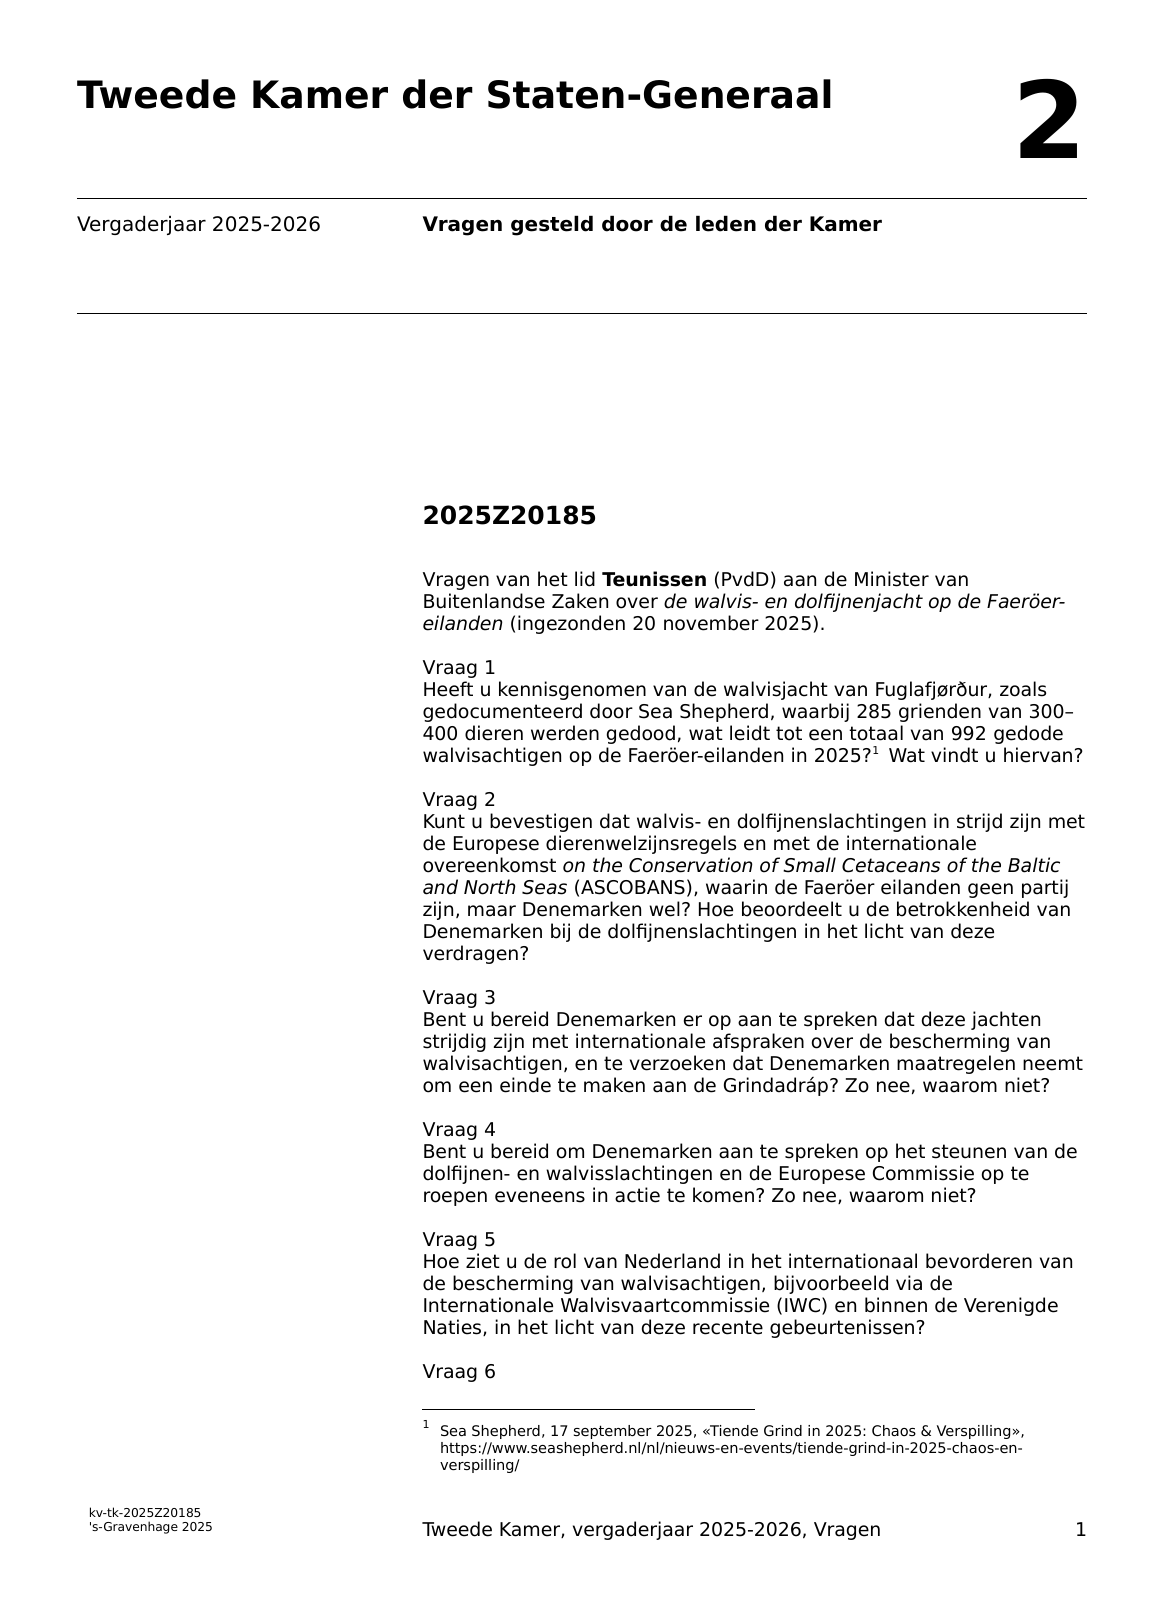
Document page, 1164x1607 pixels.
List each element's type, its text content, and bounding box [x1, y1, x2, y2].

text Vraag 4 [422, 1119, 1087, 1141]
text Bent u bereid Denemarken er op aan te spreken dat deze jachten strijdig zijn met internationale afspraken over de bescherming van walvisachtigen, en te verzoeken dat Denemarken maatregelen neemt om een einde te maken aan de Grindadráp? Zo nee, waarom niet? [422, 1009, 1087, 1097]
text Kunt u bevestigen dat walvis- en dolfijnenslachtingen in strijd zijn met de Europese dierenwelzijnsregels en met de internationale overeenkomst on the Conservation of Small Cetaceans of the Baltic and North Seas (ASCOBANS), waarin de Faeröer eilanden geen partij zijn, maar Denemarken wel? Hoe beoordeelt u de betrokkenheid van Denemarken bij de dolfijnenslachtingen in het licht van deze verdragen? [422, 811, 1087, 965]
text kv-tk-2025Z20185 [88, 1506, 323, 1520]
table_header 2 [886, 59, 1087, 198]
text Vraag 5 [422, 1229, 1087, 1251]
text Vraag 6 [422, 1361, 1087, 1383]
text Heeft u kennisgenomen van de walvisjacht van Fuglafjørður, zoals gedocumenteerd door Sea Shepherd, waarbij 285 grienden van 300–400 dieren werden gedood, wat leidt tot een totaal van 992 gedode walvisachtigen op de Faeröer-eilanden in 2025? Wat vindt u hiervan? [422, 679, 1087, 767]
text Hoe ziet u de rol van Nederland in het internationaal bevorderen van de bescherming van walvisachtigen, bijvoorbeeld via de Internationale Walvisvaartcommissie (IWC) en binnen de Verenigde Naties, in het licht van deze recente gebeurtenissen? [422, 1251, 1087, 1339]
table_cell Vragen gesteld door de leden der Kamer [422, 199, 1087, 313]
text Vraag 1 [422, 657, 1087, 679]
text 2025Z20185 [422, 501, 1087, 531]
text Sea Shepherd, 17 september 2025, «Tiende Grind in 2025: Chaos & Verspilling», https://www.seashepherd.nl/nl/nieuws-en-events/tiende-grind-in-2025-chaos-en-verspilling/ [422, 1418, 1087, 1474]
text 's-Gravenhage 2025 [88, 1520, 323, 1534]
text Vraag 3 [422, 987, 1087, 1009]
text Vragen van het lid Teunissen (PvdD) aan de Minister van Buitenlandse Zaken over de walvis- en dolfijnenjacht op de Faeröer-eilanden (ingezonden 20 november 2025). [422, 569, 1087, 635]
text Vraag 2 [422, 789, 1087, 811]
table_cell Vergaderjaar 2025-2026 [77, 199, 422, 313]
table_header Tweede Kamer der Staten-Generaal [77, 59, 886, 198]
text Bent u bereid om Denemarken aan te spreken op het steunen van de dolfijnen- en walvisslachtingen en de Europese Commissie op te roepen eveneens in actie te komen? Zo nee, waarom niet? [422, 1141, 1087, 1207]
